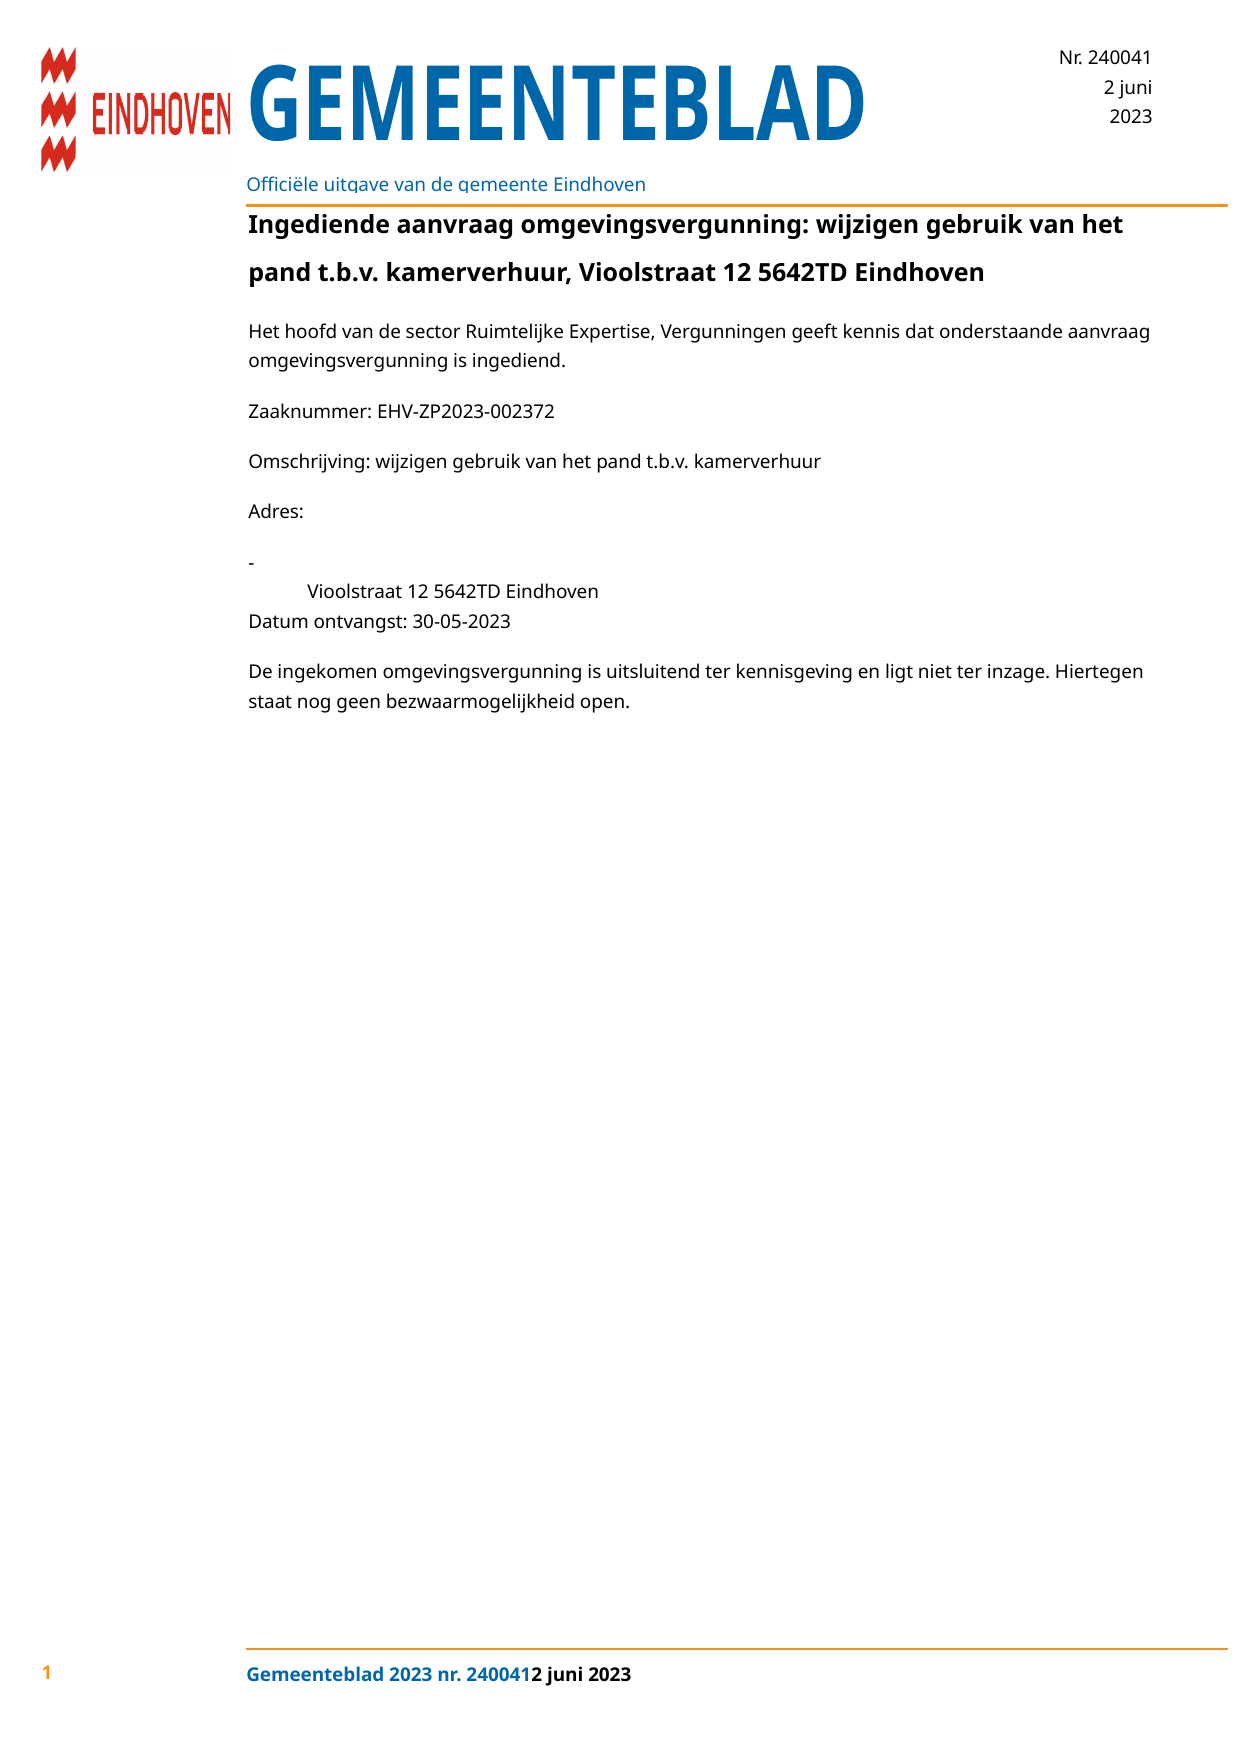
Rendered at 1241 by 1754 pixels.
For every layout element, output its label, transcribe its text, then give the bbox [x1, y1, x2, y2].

list Vioolstraat 12 5642TD Eindhoven [248, 579, 1152, 604]
text Omschrijving: wijzigen gebruik van het pand t.b.v. kamerverhuur [248, 448, 1152, 474]
text Het hoofd van de sector Ruimtelijke Expertise, Vergunningen geeft kennis dat onderstaande aanvraag omgevingsvergunning is ingediend. [248, 318, 1152, 373]
text Adres: [248, 499, 1152, 524]
picture [41, 47, 231, 172]
text Zaaknummer: EHV-ZP2023-002372 [248, 398, 1152, 424]
text Ingediende aanvraag omgevingsvergunning: wijzigen gebruik van het pand t.b.v. kamerverhuur, Vioolstraat 12 5642TD Eindhoven [248, 207, 1152, 288]
text Datum ontvangst: 30-05-2023 [248, 608, 1152, 634]
text De ingekomen omgevingsvergunning is uitsluitend ter kennisgeving en ligt niet ter inzage. Hiertegen staat nog geen bezwaarmogelijkheid open. [248, 659, 1152, 714]
